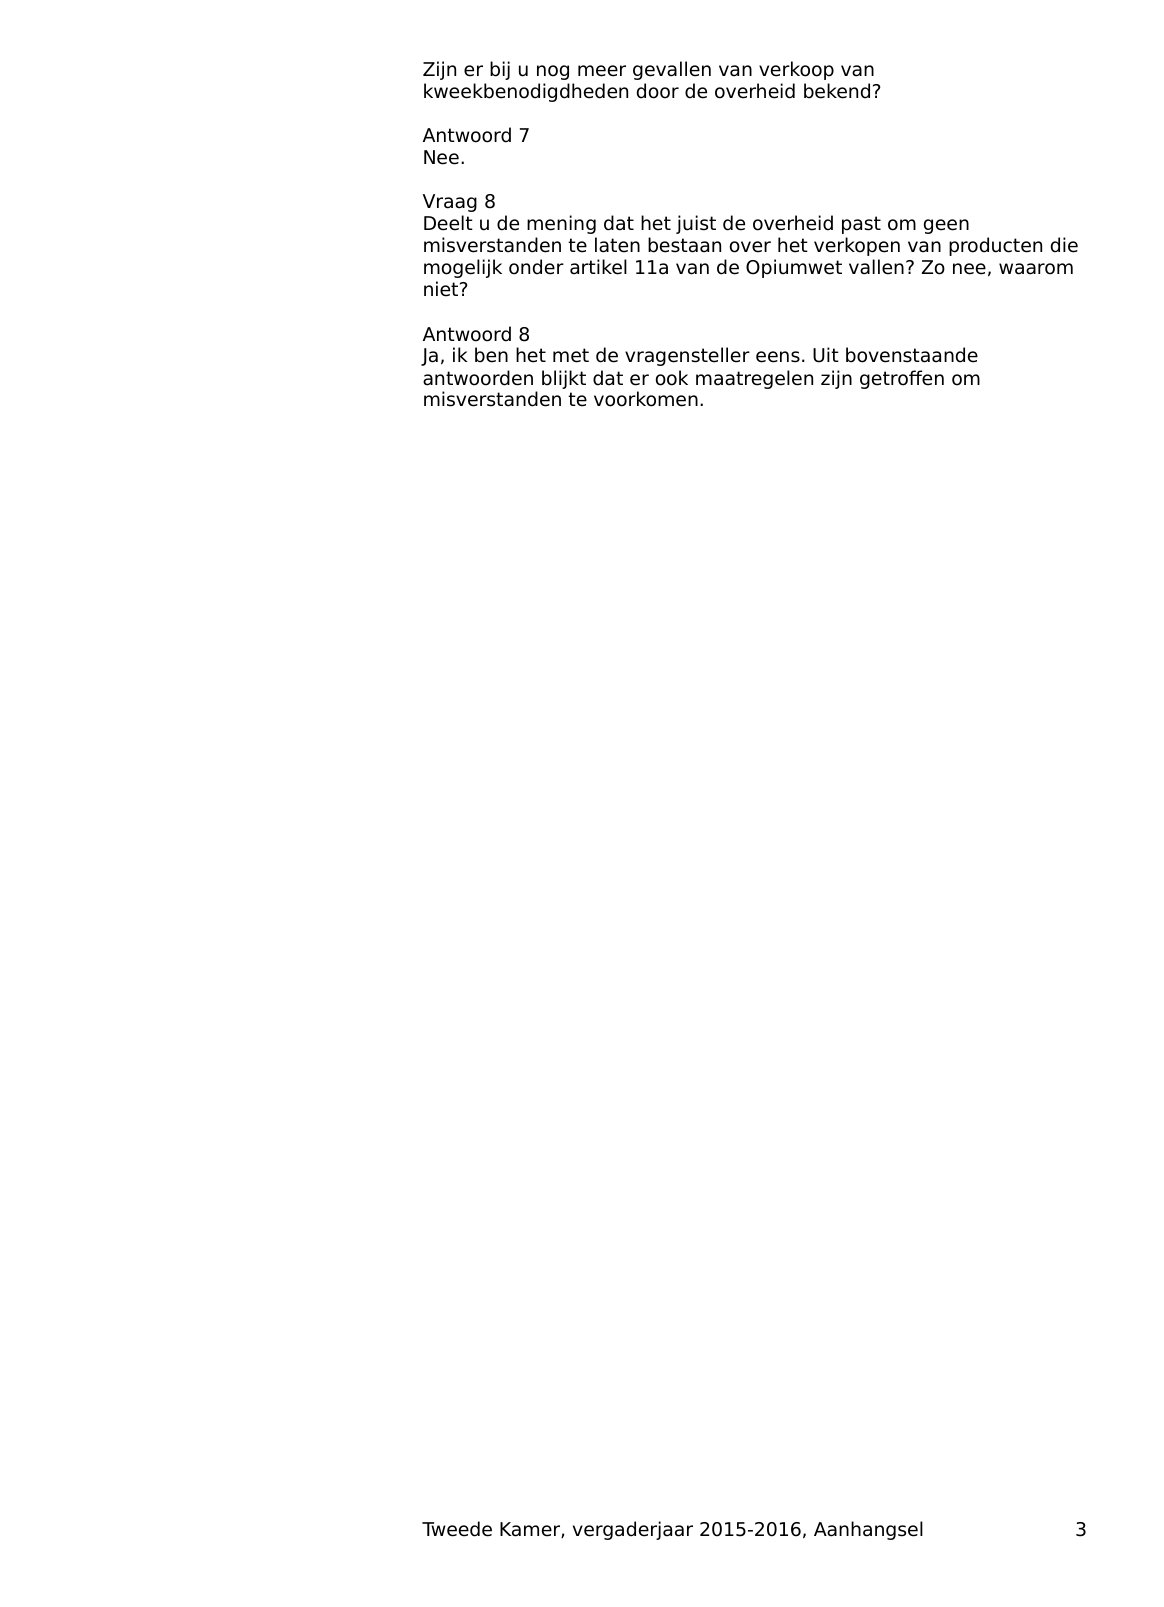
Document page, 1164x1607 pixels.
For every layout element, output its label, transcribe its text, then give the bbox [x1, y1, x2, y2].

text Nee. [422, 147, 1087, 169]
text Zijn er bij u nog meer gevallen van verkoop van kweekbenodigdheden door de overheid bekend? [422, 59, 1087, 103]
text Deelt u de mening dat het juist de overheid past om geen misverstanden te laten bestaan over het verkopen van producten die mogelijk onder artikel 11a van de Opiumwet vallen? Zo nee, waarom niet? [422, 213, 1087, 301]
text Ja, ik ben het met de vragensteller eens. Uit bovenstaande antwoorden blijkt dat er ook maatregelen zijn getroffen om misverstanden te voorkomen. [422, 345, 1087, 411]
text Antwoord 8 [422, 323, 1087, 345]
text Antwoord 7 [422, 125, 1087, 147]
text Vraag 8 [422, 191, 1087, 213]
